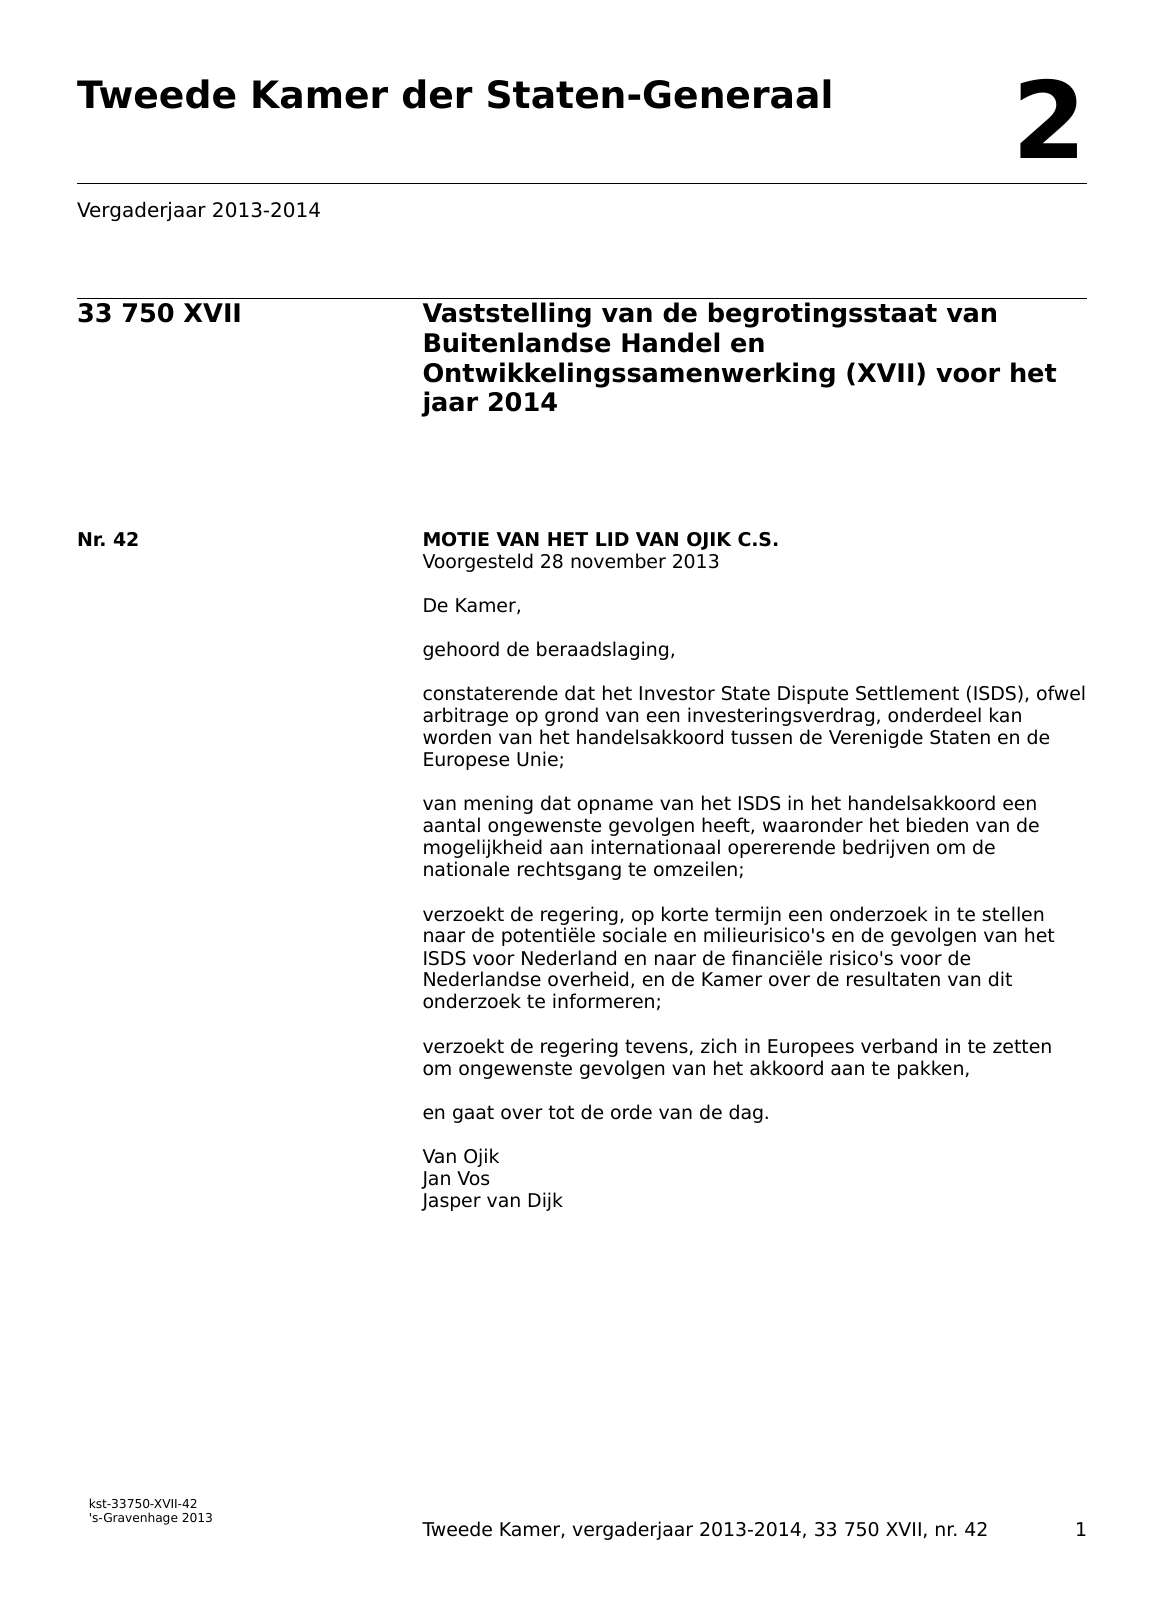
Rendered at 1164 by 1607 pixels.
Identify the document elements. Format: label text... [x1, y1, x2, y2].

text van mening dat opname van het ISDS in het handelsakkoord een aantal ongewenste gevolgen heeft, waaronder het bieden van de mogelijkheid aan internationaal opererende bedrijven om de nationale rechtsgang te omzeilen; [422, 793, 1087, 881]
subtitle Nr. 42 MOTIE VAN HET LID VAN OJIK C.S. [77, 529, 1087, 551]
text kst-33750-XVII-42 [88, 1497, 323, 1511]
text De Kamer, [422, 595, 1087, 617]
table_cell Vergaderjaar 2013-2014 [77, 184, 1087, 298]
table_header 2 [886, 59, 1087, 183]
text constaterende dat het Investor State Dispute Settlement (ISDS), ofwel arbitrage op grond van een investeringsverdrag, onderdeel kan worden van het handelsakkoord tussen de Verenigde Staten en de Europese Unie; [422, 683, 1087, 771]
subtitle 33 750 XVII Vaststelling van de begrotingsstaat van Buitenlandse Handel en Ontwikkelingssamenwerking (XVII) voor het jaar 2014 [77, 299, 1087, 418]
text Van Ojik [422, 1146, 1087, 1168]
text verzoekt de regering, op korte termijn een onderzoek in te stellen naar de potentiële sociale en milieurisico's en de gevolgen van het ISDS voor Nederland en naar de financiële risico's voor de Nederlandse overheid, en de Kamer over de resultaten van dit onderzoek te informeren; [422, 903, 1087, 1013]
text Jan Vos [422, 1168, 1087, 1190]
table_header Tweede Kamer der Staten-Generaal [77, 59, 886, 183]
text Voorgesteld 28 november 2013 [422, 551, 1087, 573]
text verzoekt de regering tevens, zich in Europees verband in te zetten om ongewenste gevolgen van het akkoord aan te pakken, [422, 1036, 1087, 1079]
text en gaat over tot de orde van de dag. [422, 1102, 1087, 1124]
text gehoord de beraadslaging, [422, 639, 1087, 661]
text 's-Gravenhage 2013 [88, 1511, 323, 1525]
text Jasper van Dijk [422, 1190, 1087, 1212]
